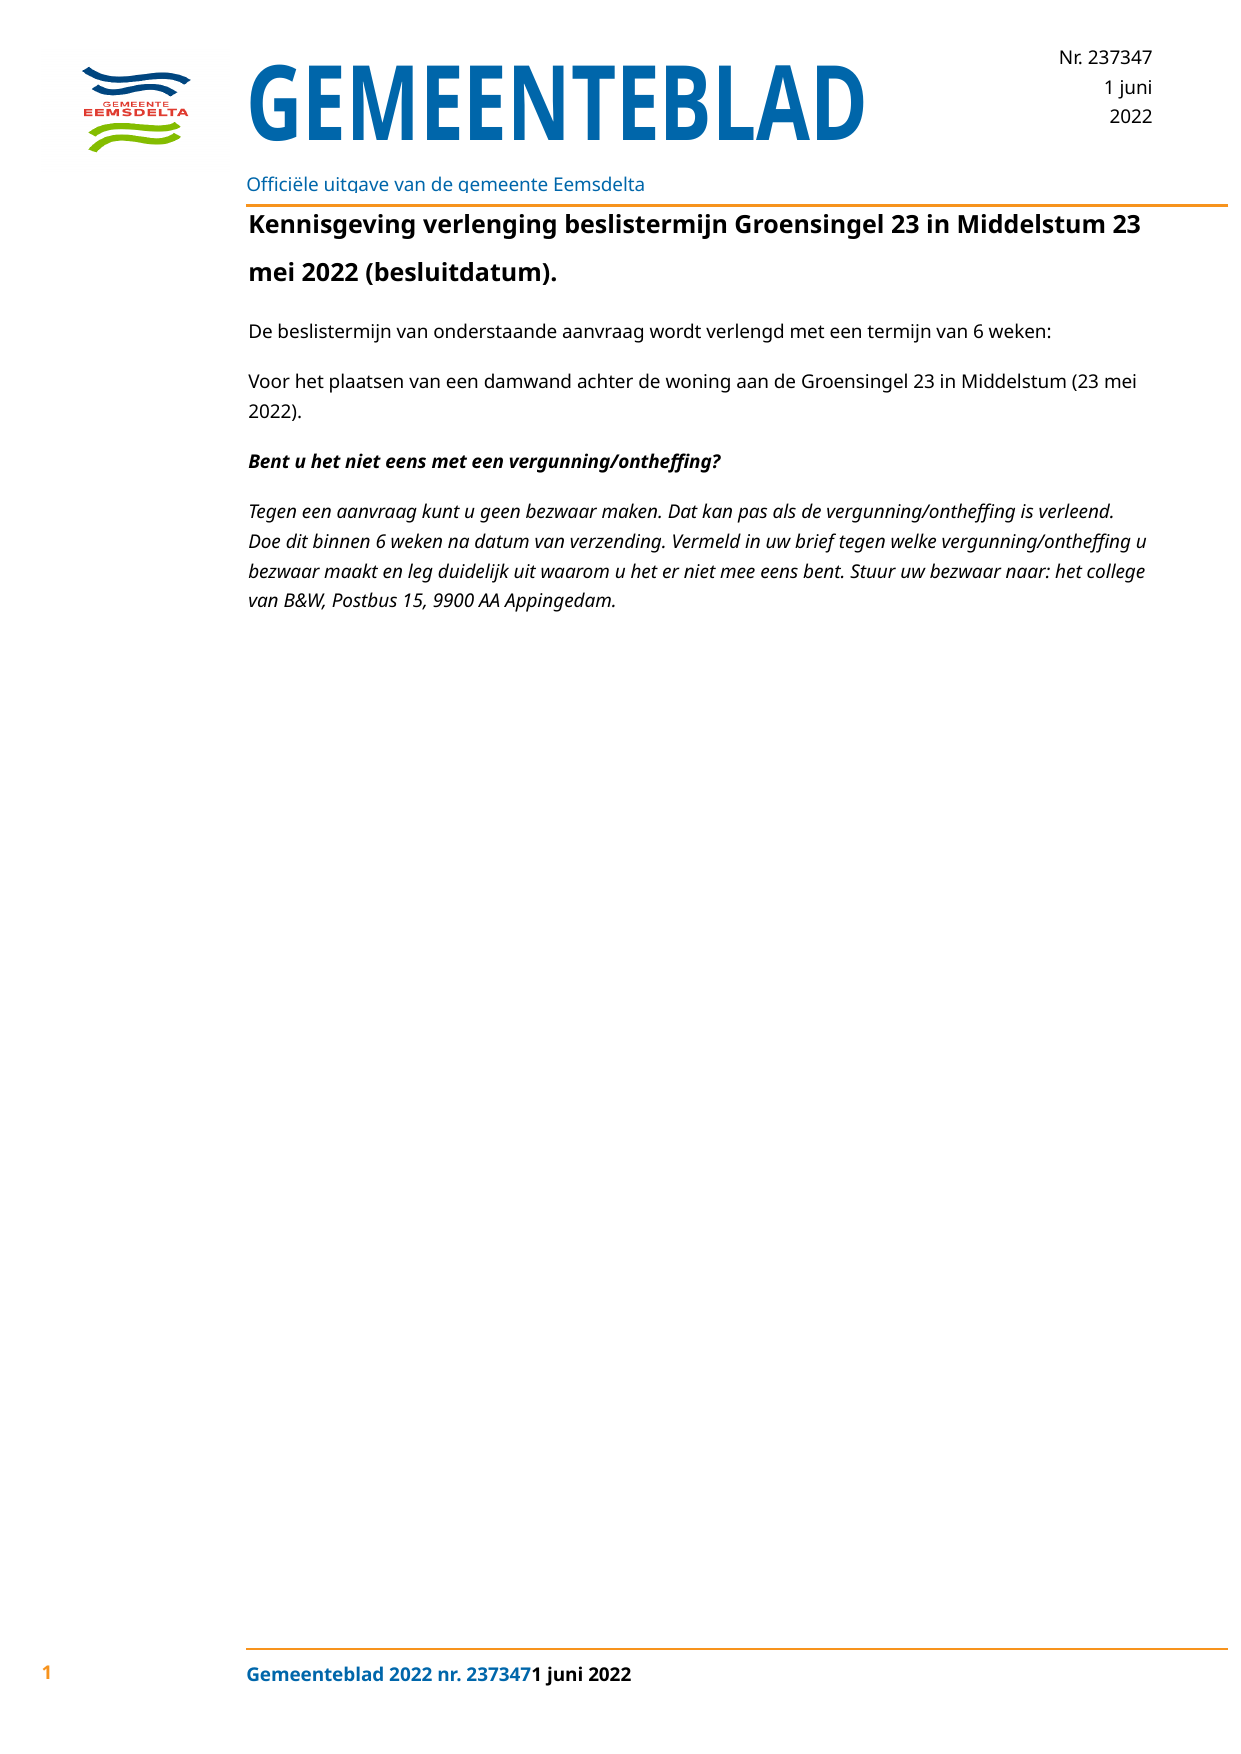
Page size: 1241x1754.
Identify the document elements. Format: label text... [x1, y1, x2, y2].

picture [41, 47, 231, 172]
text Kennisgeving verlenging beslistermijn Groensingel 23 in Middelstum 23 mei 2022 (besluitdatum). [248, 207, 1152, 288]
text Tegen een aanvraag kunt u geen bezwaar maken. Dat kan pas als de vergunning/ontheffing is verleend. Doe dit binnen 6 weken na datum van verzending. Vermeld in uw brief tegen welke vergunning/ontheffing u bezwaar maakt en leg duidelijk uit waarom u het er niet mee eens bent. Stuur uw bezwaar naar: het college van B&W, Postbus 15, 9900 AA Appingedam. [248, 499, 1152, 613]
text Voor het plaatsen van een damwand achter de woning aan de Groensingel 23 in Middelstum (23 mei 2022). [248, 368, 1152, 424]
text Bent u het niet eens met een vergunning/ontheffing? [248, 448, 1152, 474]
text De beslistermijn van onderstaande aanvraag wordt verlengd met een termijn van 6 weken: [248, 318, 1152, 344]
